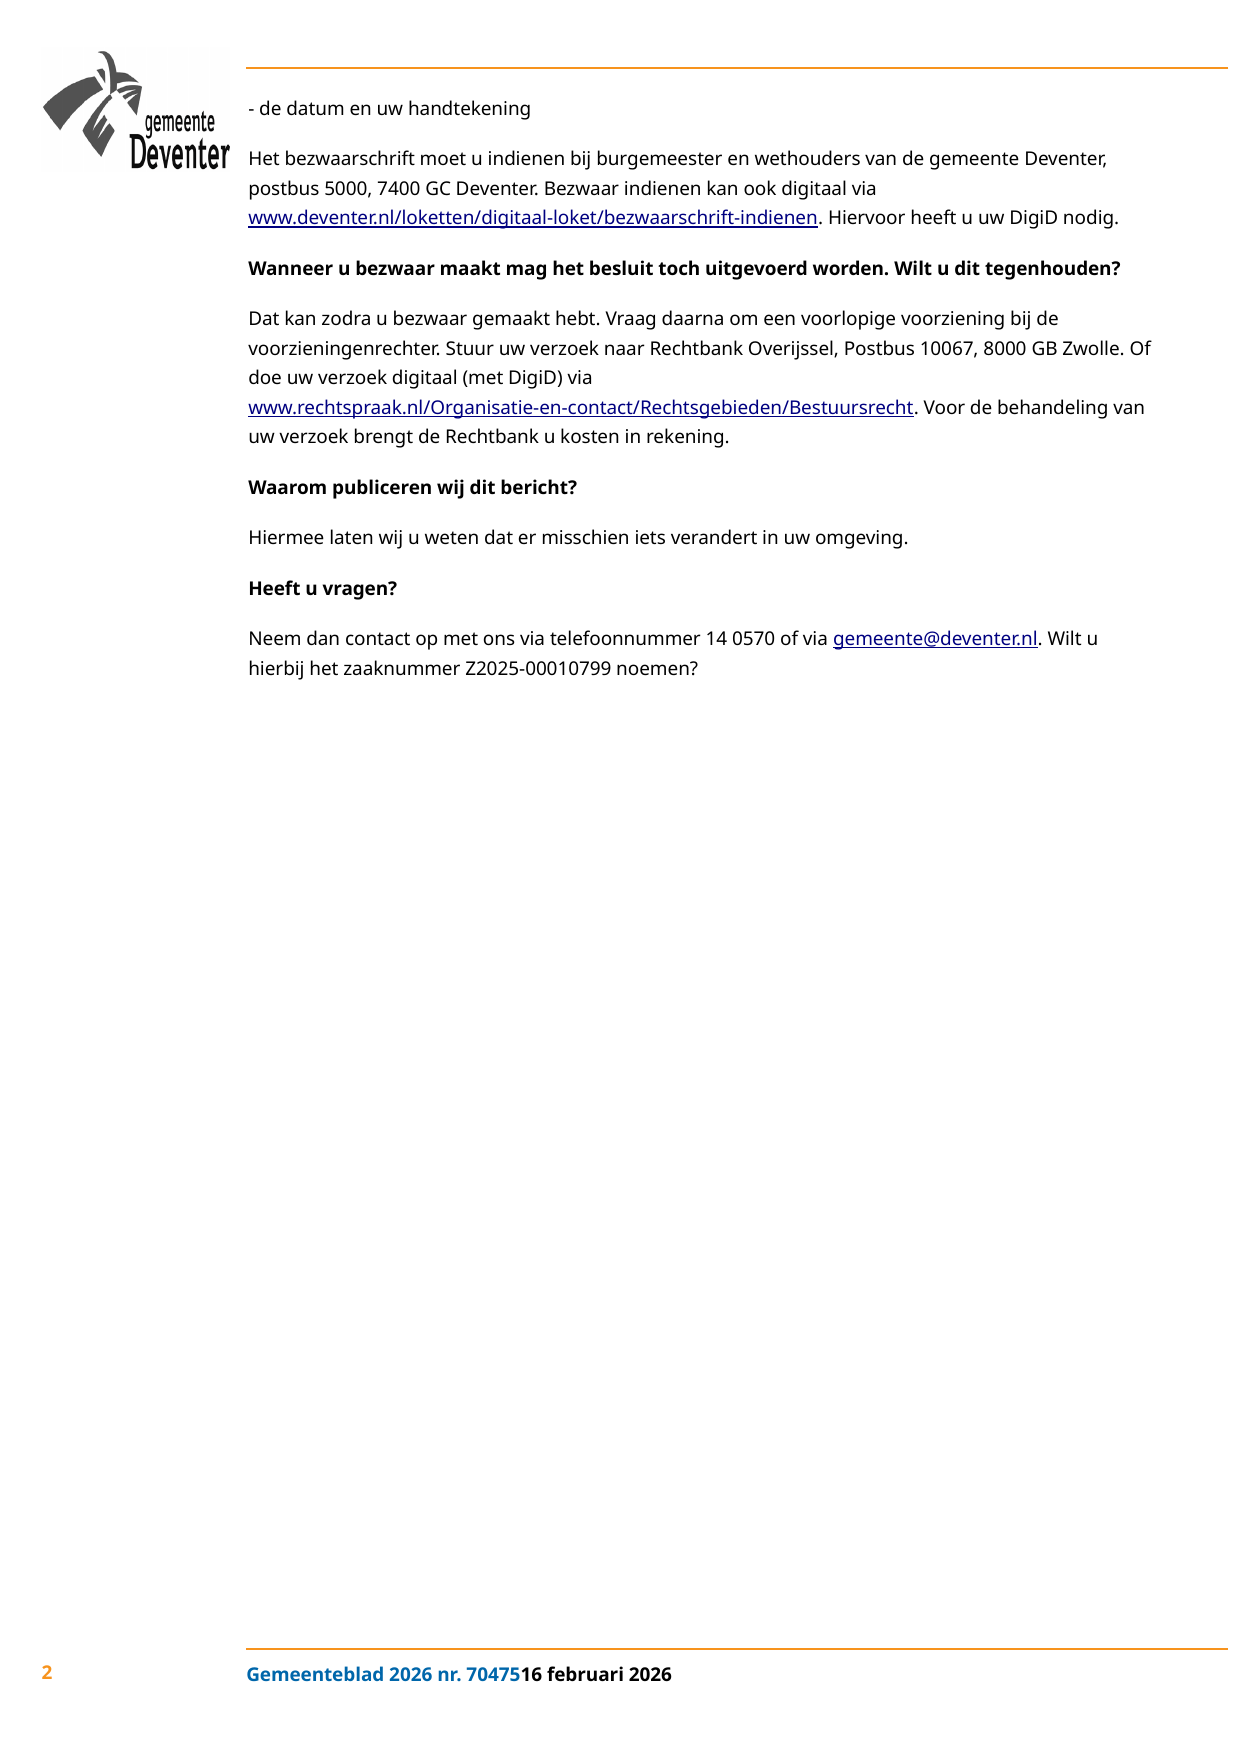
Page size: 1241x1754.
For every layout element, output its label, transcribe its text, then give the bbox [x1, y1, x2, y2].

text Dat kan zodra u bezwaar gemaakt hebt. Vraag daarna om een voorlopige voorziening bij de voorzieningenrechter. Stuur uw verzoek naar Rechtbank Overijssel, Postbus 10067, 8000 GB Zwolle. Of doe uw verzoek digitaal (met DigiD) via www.rechtspraak.nl/Organisatie-en-contact/Rechtsgebieden/Bestuursrecht. Voor de behandeling van uw verzoek brengt de Rechtbank u kosten in rekening. [248, 305, 1152, 449]
text - de datum en uw handtekening [248, 95, 1152, 121]
picture [41, 47, 231, 172]
text Neem dan contact op met ons via telefoonnummer 14 0570 of via gemeente@deventer.nl. Wilt u hierbij het zaaknummer Z2025-00010799 noemen? [248, 625, 1152, 681]
text Waarom publiceren wij dit bericht? [248, 474, 1152, 500]
text Heeft u vragen? [248, 575, 1152, 601]
text Het bezwaarschrift moet u indienen bij burgemeester en wethouders van de gemeente Deventer, postbus 5000, 7400 GC Deventer. Bezwaar indienen kan ook digitaal via www.deventer.nl/loketten/digitaal-loket/bezwaarschrift-indienen. Hiervoor heeft u uw DigiD nodig. [248, 145, 1152, 230]
text Hiermee laten wij u weten dat er misschien iets verandert in uw omgeving. [248, 524, 1152, 550]
text Wanneer u bezwaar maakt mag het besluit toch uitgevoerd worden. Wilt u dit tegenhouden? [248, 255, 1152, 281]
